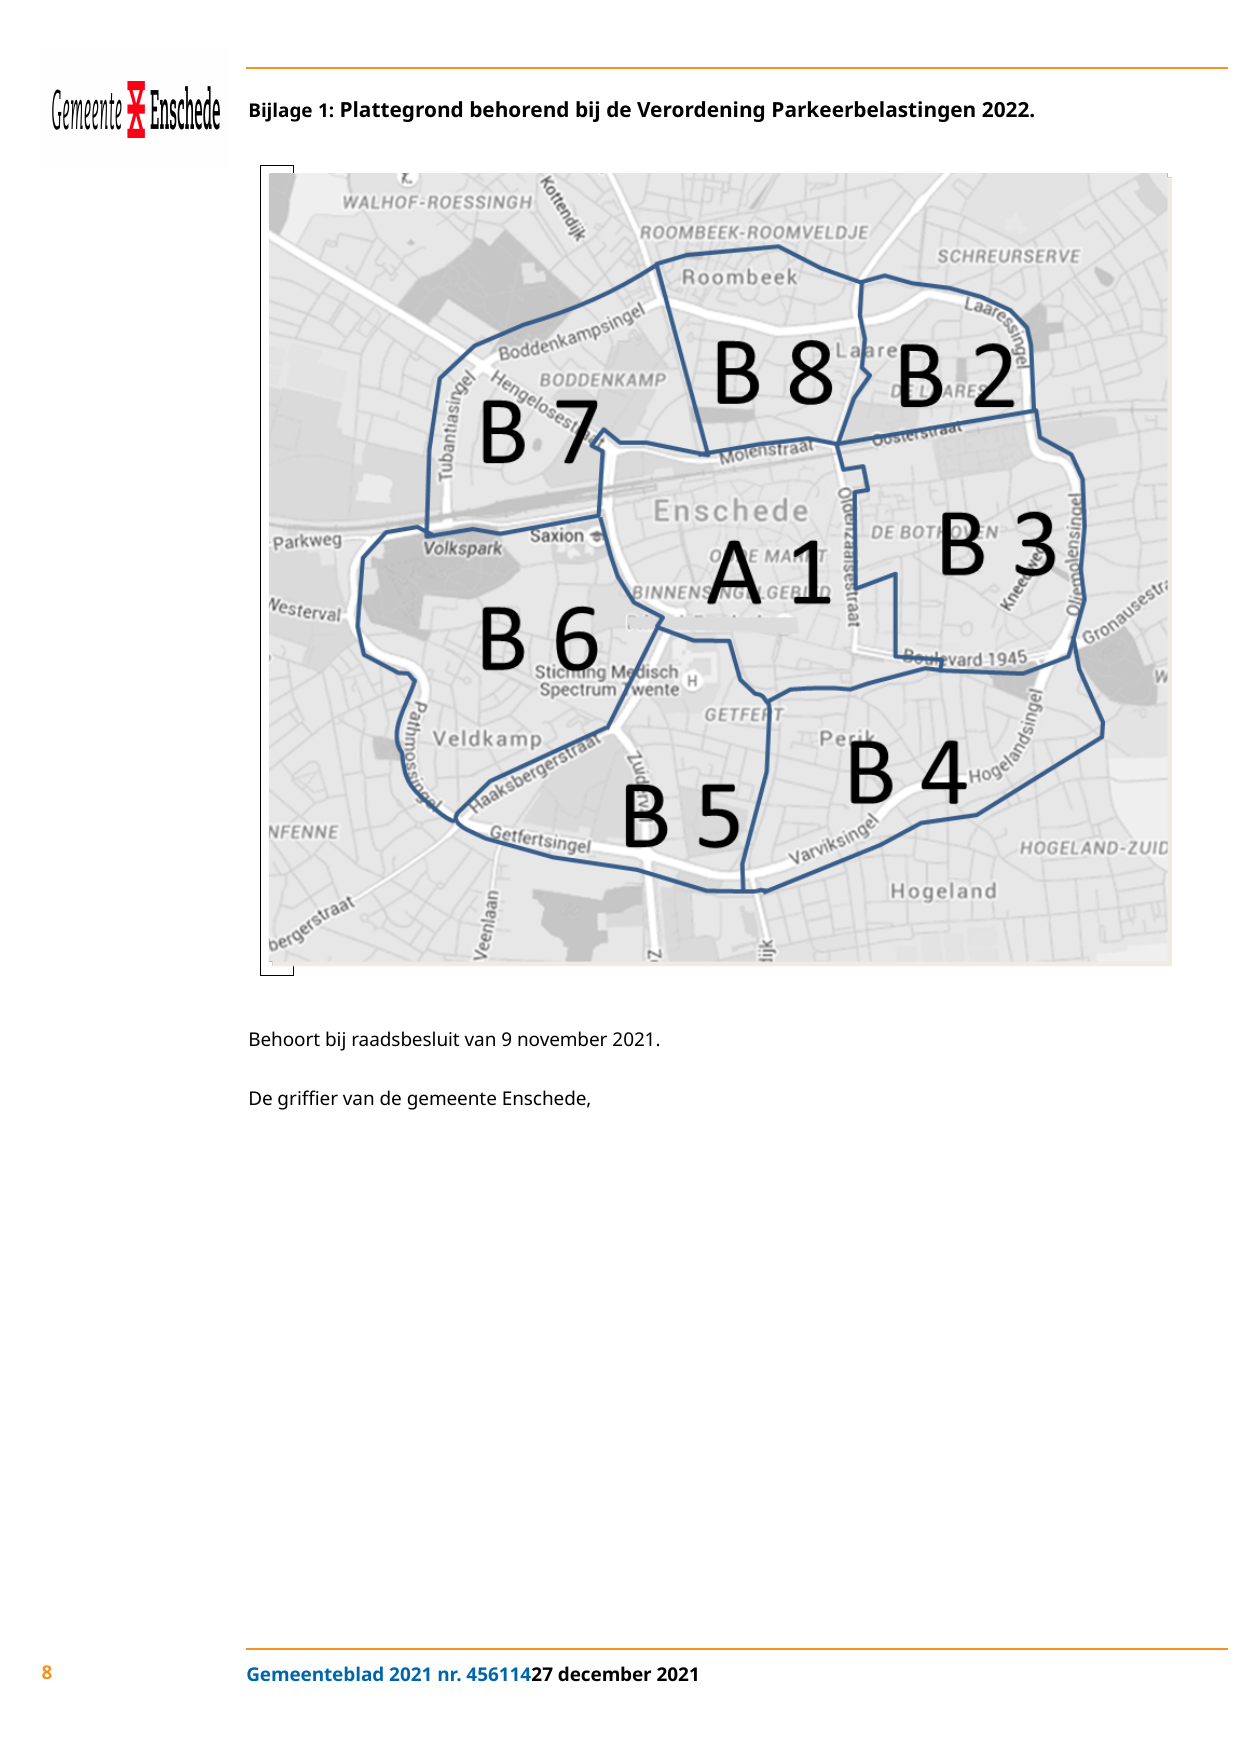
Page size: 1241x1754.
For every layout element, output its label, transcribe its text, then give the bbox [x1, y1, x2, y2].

text Bijlage 1: Plattegrond behorend bij de Verordening Parkeerbelastingen 2022. [248, 95, 1152, 123]
picture [41, 47, 231, 172]
text De griffier van de gemeente Enschede, [248, 1086, 1152, 1111]
text Behoort bij raadsbesluit van 9 november 2021. [248, 1026, 1152, 1052]
picture [268, 173, 1173, 967]
